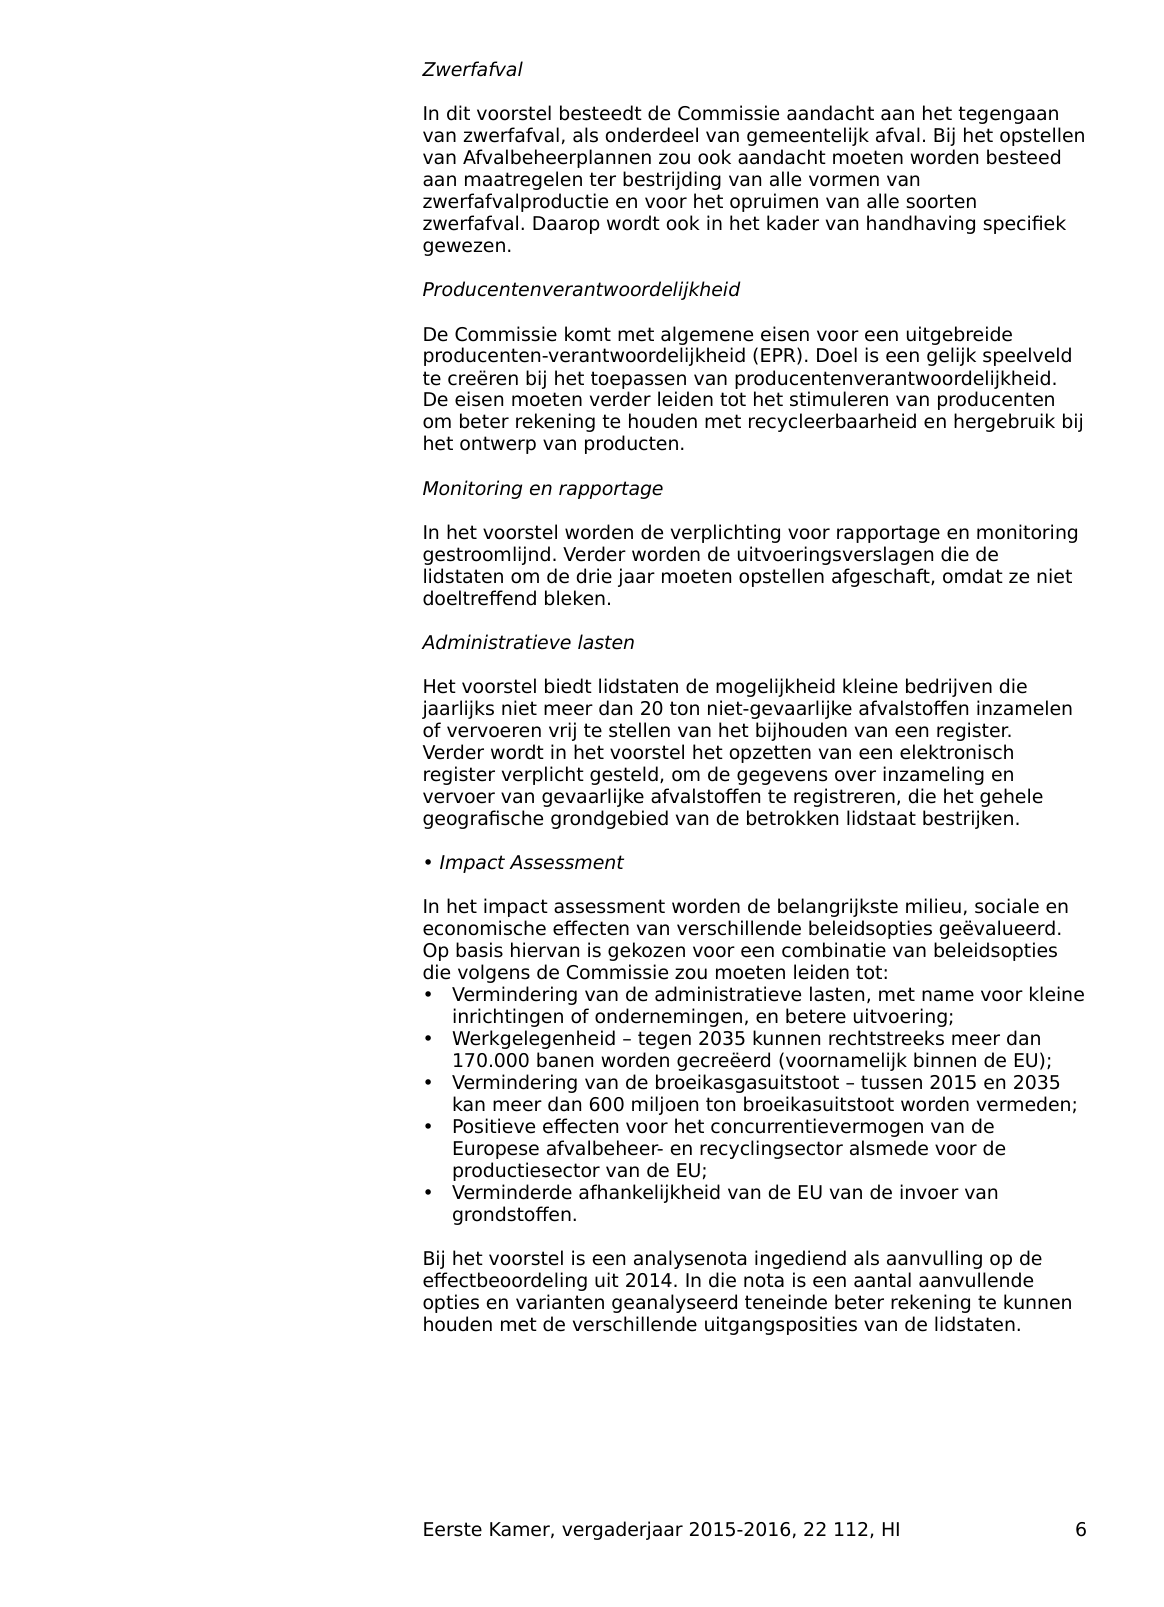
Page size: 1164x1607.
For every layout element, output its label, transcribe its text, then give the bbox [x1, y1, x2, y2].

text Het voorstel biedt lidstaten de mogelijkheid kleine bedrijven die jaarlijks niet meer dan 20 ton niet-gevaarlijke afvalstoffen inzamelen of vervoeren vrij te stellen van het bijhouden van een register. [422, 676, 1087, 742]
text • Positieve effecten voor het concurrentievermogen van de Europese afvalbeheer- en recyclingsector alsmede voor de productiesector van de EU; [422, 1116, 1087, 1182]
text De Commissie komt met algemene eisen voor een uitgebreide producenten-verantwoordelijkheid (EPR). Doel is een gelijk speelveld te creëren bij het toepassen van producentenverantwoordelijkheid. De eisen moeten verder leiden tot het stimuleren van producenten om beter rekening te houden met recycleerbaarheid en hergebruik bij het ontwerp van producten. [422, 323, 1087, 455]
text In het impact assessment worden de belangrijkste milieu, sociale en economische effecten van verschillende beleidsopties geëvalueerd. Op basis hiervan is gekozen voor een combinatie van beleidsopties die volgens de Commissie zou moeten leiden tot: [422, 896, 1087, 984]
subtitle Producentenverantwoordelijkheid [422, 279, 1087, 301]
subtitle Zwerfafval [422, 59, 1087, 81]
text • Vermindering van de broeikasgasuitstoot – tussen 2015 en 2035 kan meer dan 600 miljoen ton broeikasuitstoot worden vermeden; [422, 1072, 1087, 1116]
text • Vermindering van de administratieve lasten, met name voor kleine inrichtingen of ondernemingen, en betere uitvoering; [422, 984, 1087, 1028]
subtitle Monitoring en rapportage [422, 477, 1087, 499]
text In het voorstel worden de verplichting voor rapportage en monitoring gestroomlijnd. Verder worden de uitvoeringsverslagen die de lidstaten om de drie jaar moeten opstellen afgeschaft, omdat ze niet doeltreffend bleken. [422, 522, 1087, 609]
text In dit voorstel besteedt de Commissie aandacht aan het tegengaan van zwerfafval, als onderdeel van gemeentelijk afval. Bij het opstellen van Afvalbeheerplannen zou ook aandacht moeten worden besteed aan maatregelen ter bestrijding van alle vormen van zwerfafvalproductie en voor het opruimen van alle soorten zwerfafval. Daarop wordt ook in het kader van handhaving specifiek gewezen. [422, 103, 1087, 257]
subtitle Administratieve lasten [422, 632, 1087, 654]
subtitle • Impact Assessment [422, 852, 1087, 874]
text Verder wordt in het voorstel het opzetten van een elektronisch register verplicht gesteld, om de gegevens over inzameling en vervoer van gevaarlijke afvalstoffen te registreren, die het gehele geografische grondgebied van de betrokken lidstaat bestrijken. [422, 742, 1087, 830]
text Bij het voorstel is een analysenota ingediend als aanvulling op de effectbeoordeling uit 2014. In die nota is een aantal aanvullende opties en varianten geanalyseerd teneinde beter rekening te kunnen houden met de verschillende uitgangsposities van de lidstaten. [422, 1248, 1087, 1336]
text • Werkgelegenheid – tegen 2035 kunnen rechtstreeks meer dan 170.000 banen worden gecreëerd (voornamelijk binnen de EU); [422, 1028, 1087, 1072]
text • Verminderde afhankelijkheid van de EU van de invoer van grondstoffen. [422, 1182, 1087, 1226]
